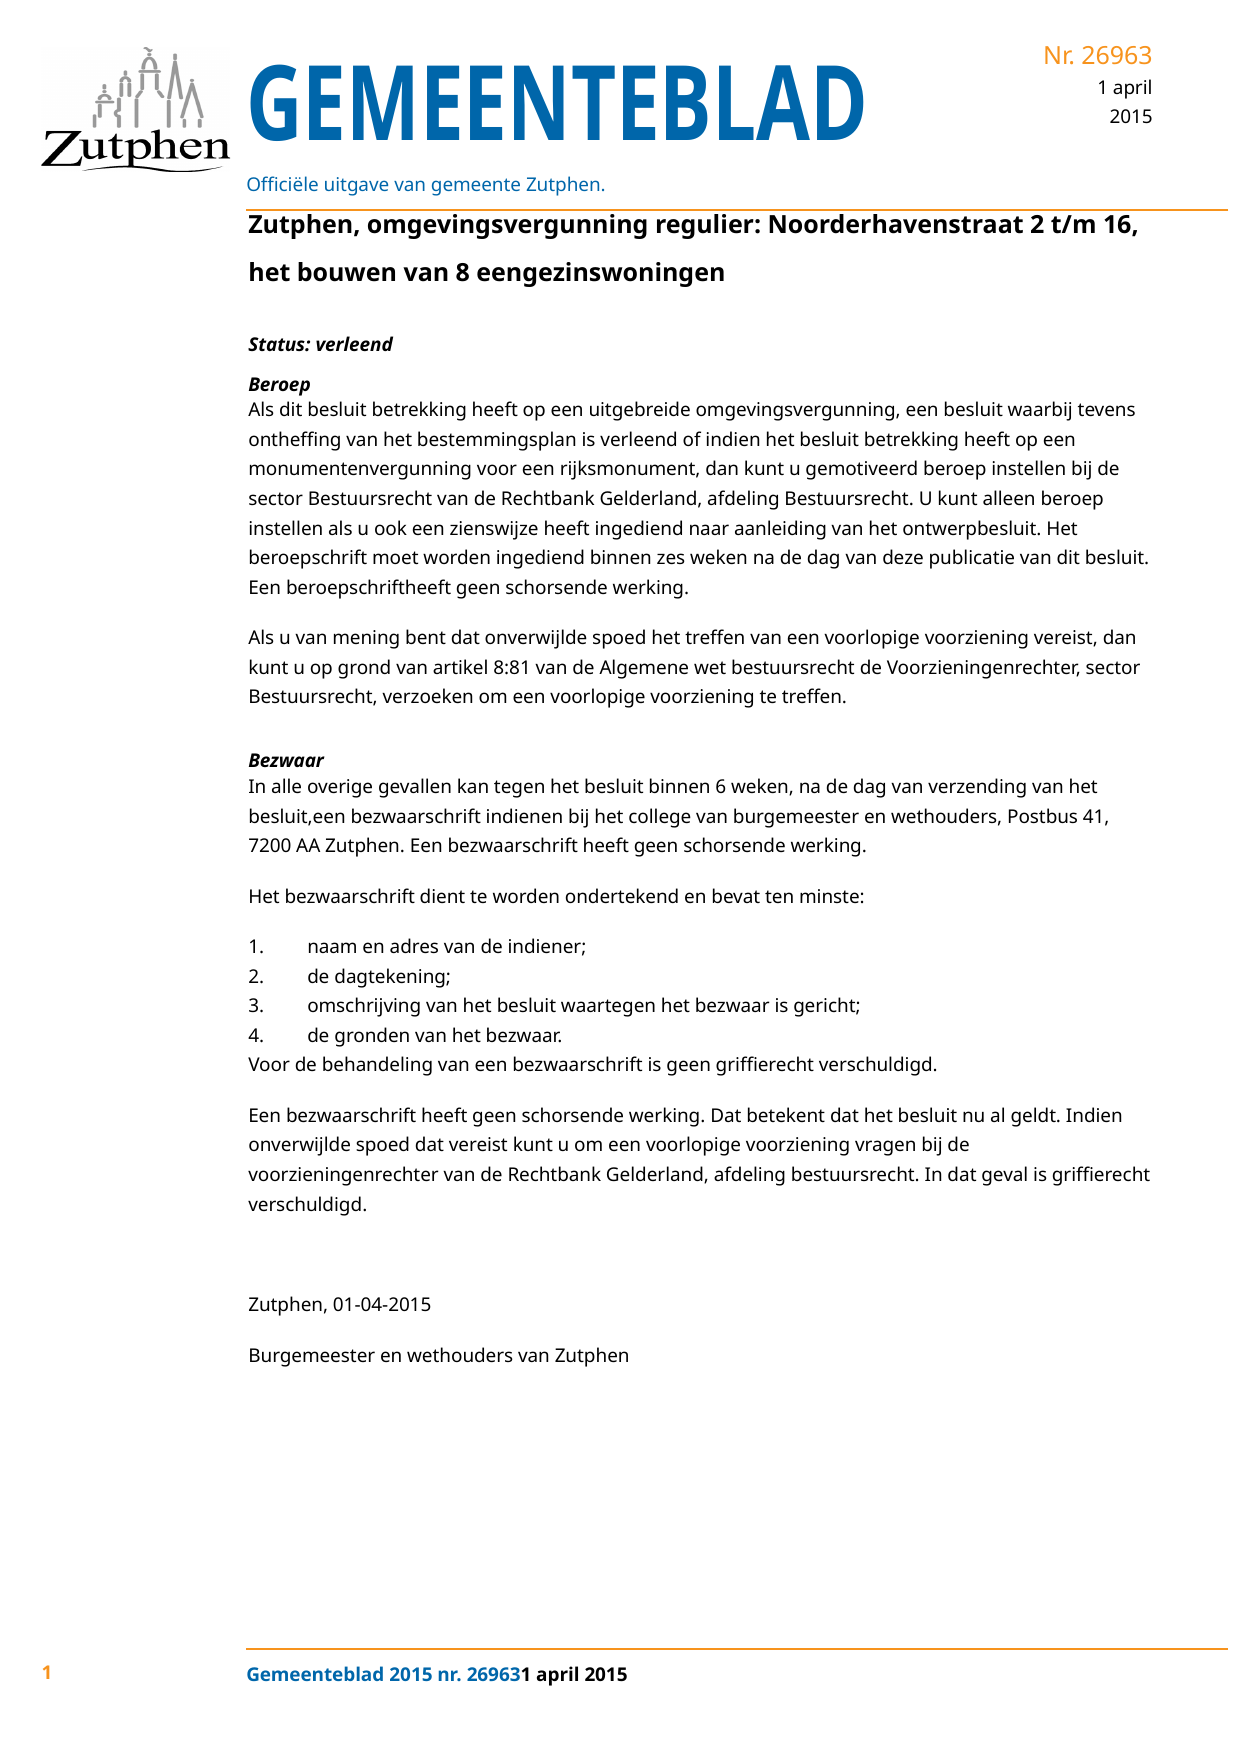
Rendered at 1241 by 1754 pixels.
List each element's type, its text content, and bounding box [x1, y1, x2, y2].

picture [41, 47, 231, 172]
text In alle overige gevallen kan tegen het besluit binnen 6 weken, na de dag van verzending van het besluit,een bezwaarschrift indienen bij het college van burgemeester en wethouders, Postbus 41, 7200 AA Zutphen. Een bezwaarschrift heeft geen schorsende werking. [248, 773, 1152, 858]
list de gronden van het bezwaar. [248, 1022, 1152, 1048]
text Burgemeester en wethouders van Zutphen [248, 1342, 1152, 1368]
text Beroep [248, 371, 1152, 396]
text Als dit besluit betrekking heeft op een uitgebreide omgevingsvergunning, een besluit waarbij tevens ontheffing van het bestemmingsplan is verleend of indien het besluit betrekking heeft op een monumentenvergunning voor een rijksmonument, dan kunt u gemotiveerd beroep instellen bij de sector Bestuursrecht van de Rechtbank Gelderland, afdeling Bestuursrecht. U kunt alleen beroep instellen als u ook een zienswijze heeft ingediend naar aanleiding van het ontwerpbesluit. Het beroepschrift moet worden ingediend binnen zes weken na de dag van deze publicatie van dit besluit. Een beroepschriftheeft geen schorsende werking. [248, 396, 1152, 600]
text Bezwaar [248, 747, 1152, 773]
text Als u van mening bent dat onverwijlde spoed het treffen van een voorlopige voorziening vereist, dan kunt u op grond van artikel 8:81 van de Algemene wet bestuursrecht de Voorzieningenrechter, sector Bestuursrecht, verzoeken om een voorlopige voorziening te treffen. [248, 624, 1152, 709]
text Zutphen, 01-04-2015 [248, 1292, 1152, 1317]
list de dagtekening; [248, 963, 1152, 988]
list omschrijving van het besluit waartegen het bezwaar is gericht; [248, 992, 1152, 1018]
text Voor de behandeling van een bezwaarschrift is geen griffierecht verschuldigd. [248, 1052, 1152, 1077]
text Zutphen, omgevingsvergunning regulier: Noorderhavenstraat 2 t/m 16, het bouwen van 8 eengezinswoningen [248, 211, 1152, 288]
text Een bezwaarschrift heeft geen schorsende werking. Dat betekent dat het besluit nu al geldt. Indien onverwijlde spoed dat vereist kunt u om een voorlopige voorziening vragen bij de voorzieningenrechter van de Rechtbank Gelderland, afdeling bestuursrecht. In dat geval is griffierecht verschuldigd. [248, 1102, 1152, 1216]
text Het bezwaarschrift dient te worden ondertekend en bevat ten minste: [248, 883, 1152, 908]
list naam en adres van de indiener; [248, 933, 1152, 959]
text Status: verleend [248, 331, 1152, 357]
